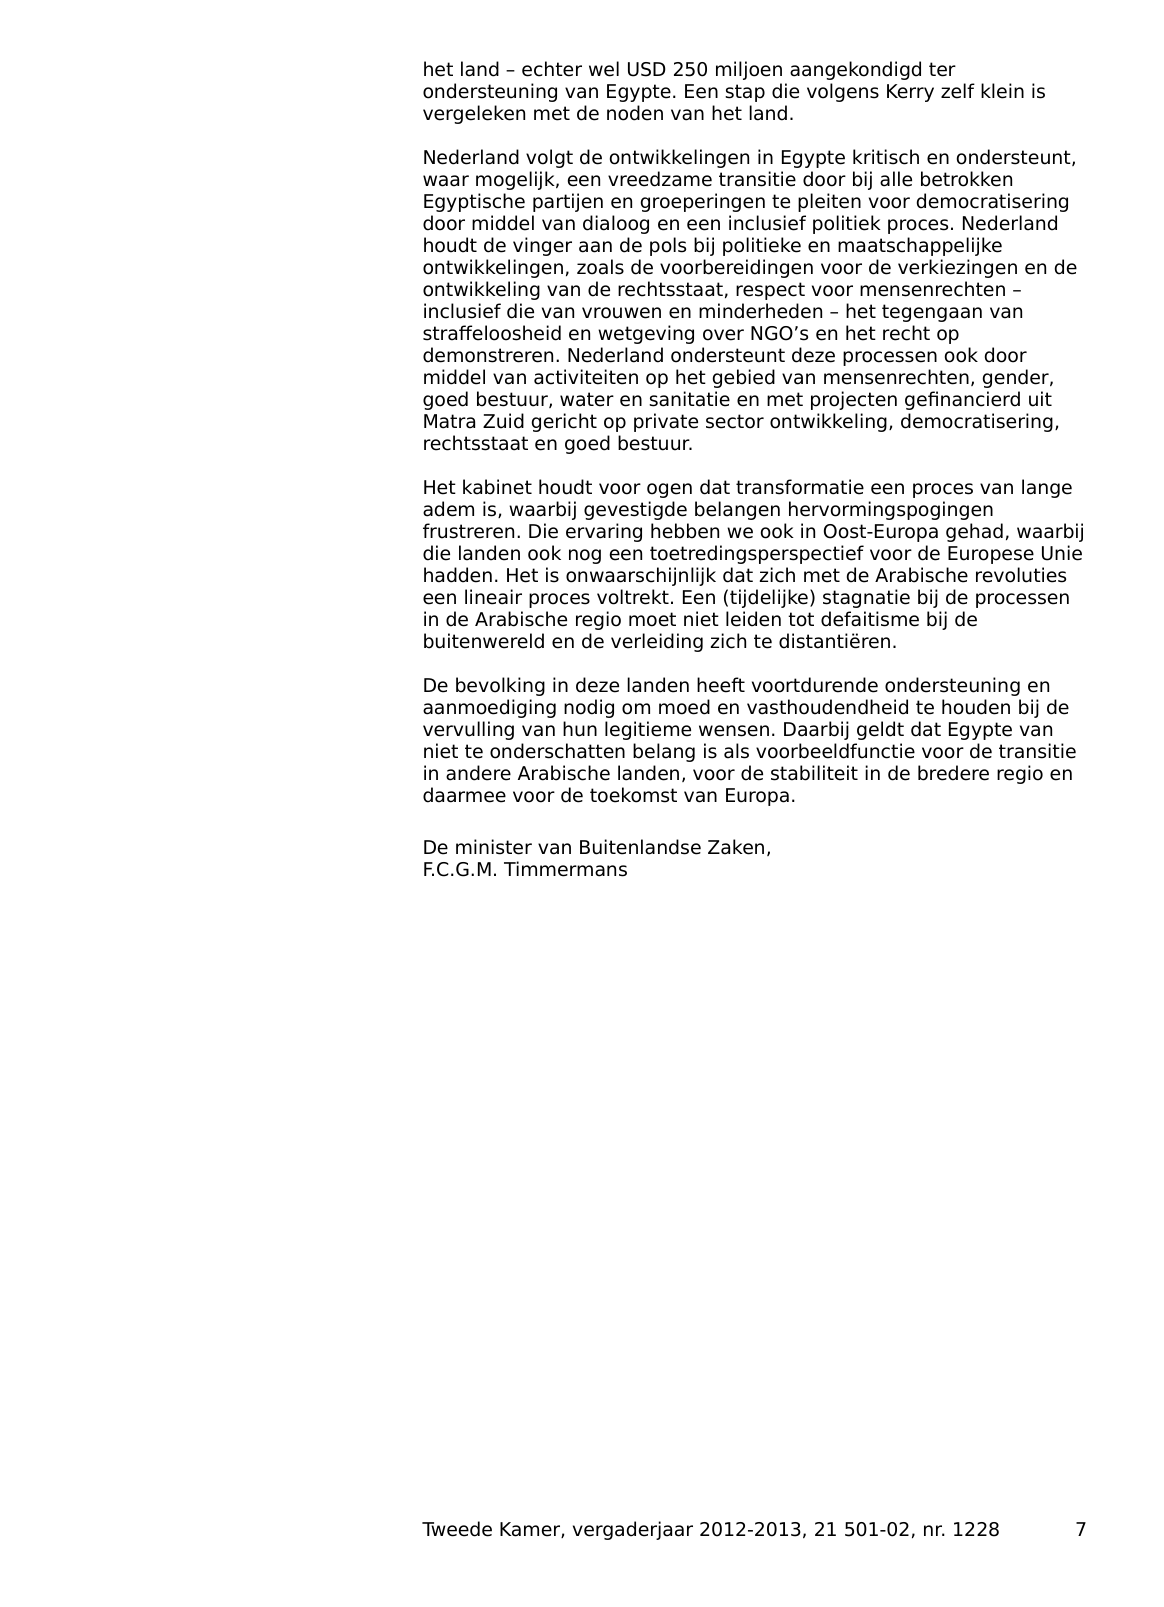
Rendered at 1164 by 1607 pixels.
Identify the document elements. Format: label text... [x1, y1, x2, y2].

text De minister van Buitenlandse Zaken, F.C.G.M. Timmermans [422, 837, 1087, 881]
text Nederland volgt de ontwikkelingen in Egypte kritisch en ondersteunt, waar mogelijk, een vreedzame transitie door bij alle betrokken Egyptische partijen en groeperingen te pleiten voor democratisering door middel van dialoog en een inclusief politiek proces. Nederland houdt de vinger aan de pols bij politieke en maatschappelijke ontwikkelingen, zoals de voorbereidingen voor de verkiezingen en de ontwikkeling van de rechtsstaat, respect voor mensenrechten – inclusief die van vrouwen en minderheden – het tegengaan van straffeloosheid en wetgeving over NGO’s en het recht op demonstreren. Nederland ondersteunt deze processen ook door middel van activiteiten op het gebied van mensenrechten, gender, goed bestuur, water en sanitatie en met projecten gefinancierd uit Matra Zuid gericht op private sector ontwikkeling, democratisering, rechtsstaat en goed bestuur. [422, 147, 1087, 455]
text het land – echter wel USD 250 miljoen aangekondigd ter ondersteuning van Egypte. Een stap die volgens Kerry zelf klein is vergeleken met de noden van het land. [422, 59, 1087, 125]
text De bevolking in deze landen heeft voortdurende ondersteuning en aanmoediging nodig om moed en vasthoudendheid te houden bij de vervulling van hun legitieme wensen. Daarbij geldt dat Egypte van niet te onderschatten belang is als voorbeeldfunctie voor de transitie in andere Arabische landen, voor de stabiliteit in de bredere regio en daarmee voor de toekomst van Europa. [422, 675, 1087, 807]
text Het kabinet houdt voor ogen dat transformatie een proces van lange adem is, waarbij gevestigde belangen hervormingspogingen frustreren. Die ervaring hebben we ook in Oost-Europa gehad, waarbij die landen ook nog een toetredingsperspectief voor de Europese Unie hadden. Het is onwaarschijnlijk dat zich met de Arabische revoluties een lineair proces voltrekt. Een (tijdelijke) stagnatie bij de processen in de Arabische regio moet niet leiden tot defaitisme bij de buitenwereld en de verleiding zich te distantiëren. [422, 477, 1087, 653]
